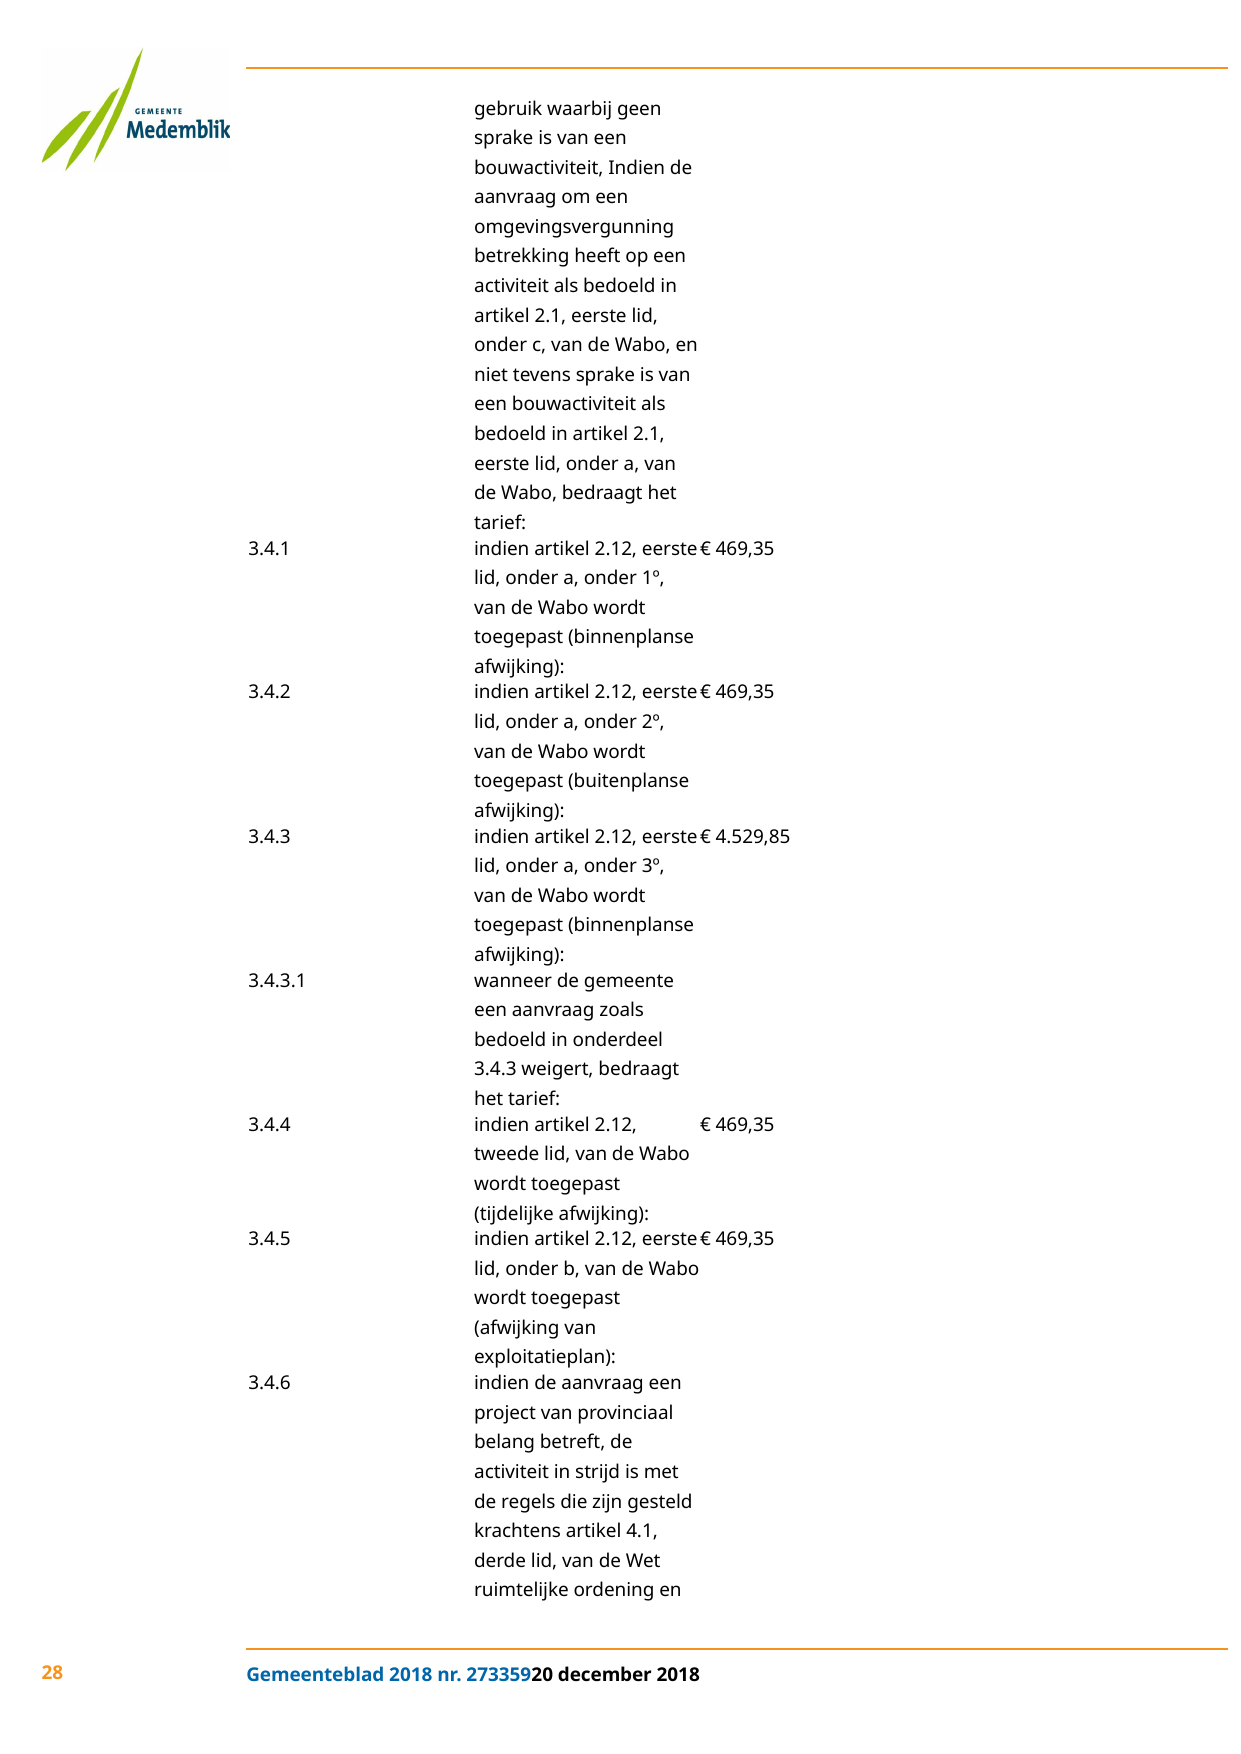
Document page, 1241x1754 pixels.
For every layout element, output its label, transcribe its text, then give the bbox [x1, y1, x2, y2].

table_cell [926, 679, 1152, 823]
table_cell € 469,35 [700, 679, 926, 823]
table_cell indien artikel 2.12, eerste lid, onder a, onder 3º, van de Wabo wordt toegepast (binnenplanse afwijking): [474, 823, 700, 967]
table_cell indien artikel 2.12, eerste lid, onder b, van de Wabo wordt toegepast (afwijking van exploitatieplan): [474, 1225, 700, 1369]
table_cell [926, 823, 1152, 967]
table_cell 3.4.2 [248, 679, 474, 823]
table_cell 3.4.3.1 [248, 967, 474, 1111]
table_cell € 469,35 [700, 535, 926, 679]
table_cell indien de aanvraag een project van provinciaal belang betreft, de activiteit in strijd is met de regels die zijn gesteld krachtens artikel 4.1, derde lid, van de Wet ruimtelijke ordening en [474, 1370, 700, 1602]
table_cell 3.4.6 [248, 1370, 474, 1602]
table_cell [926, 535, 1152, 679]
table_cell [926, 967, 1152, 1111]
table_cell indien artikel 2.12, eerste lid, onder a, onder 2º, van de Wabo wordt toegepast (buitenplanse afwijking): [474, 679, 700, 823]
table_cell [248, 95, 474, 535]
table_cell [926, 1111, 1152, 1225]
table_cell [700, 95, 926, 535]
table_cell [926, 1225, 1152, 1369]
table_cell [926, 95, 1152, 535]
table_cell 3.4.4 [248, 1111, 474, 1225]
table_cell gebruik waarbij geen sprake is van een bouwactiviteit, Indien de aanvraag om een omgevingsvergunning betrekking heeft op een activiteit als bedoeld in artikel 2.1, eerste lid, onder c, van de Wabo, en niet tevens sprake is van een bouwactiviteit als bedoeld in artikel 2.1, eerste lid, onder a, van de Wabo, bedraagt het tarief: [474, 95, 700, 535]
table_cell 3.4.1 [248, 535, 474, 679]
picture [41, 47, 231, 172]
table_cell € 4.529,85 [700, 823, 926, 967]
table_cell indien artikel 2.12, tweede lid, van de Wabo wordt toegepast (tijdelijke afwijking): [474, 1111, 700, 1225]
table_cell € 469,35 [700, 1225, 926, 1369]
table_cell € 469,35 [700, 1111, 926, 1225]
table_cell [700, 967, 926, 1111]
table_cell 3.4.5 [248, 1225, 474, 1369]
table_cell indien artikel 2.12, eerste lid, onder a, onder 1º, van de Wabo wordt toegepast (binnenplanse afwijking): [474, 535, 700, 679]
table_cell wanneer de gemeente een aanvraag zoals bedoeld in onderdeel 3.4.3 weigert, bedraagt het tarief: [474, 967, 700, 1111]
table_cell [700, 1370, 926, 1602]
table_cell 3.4.3 [248, 823, 474, 967]
table_cell [926, 1370, 1152, 1602]
